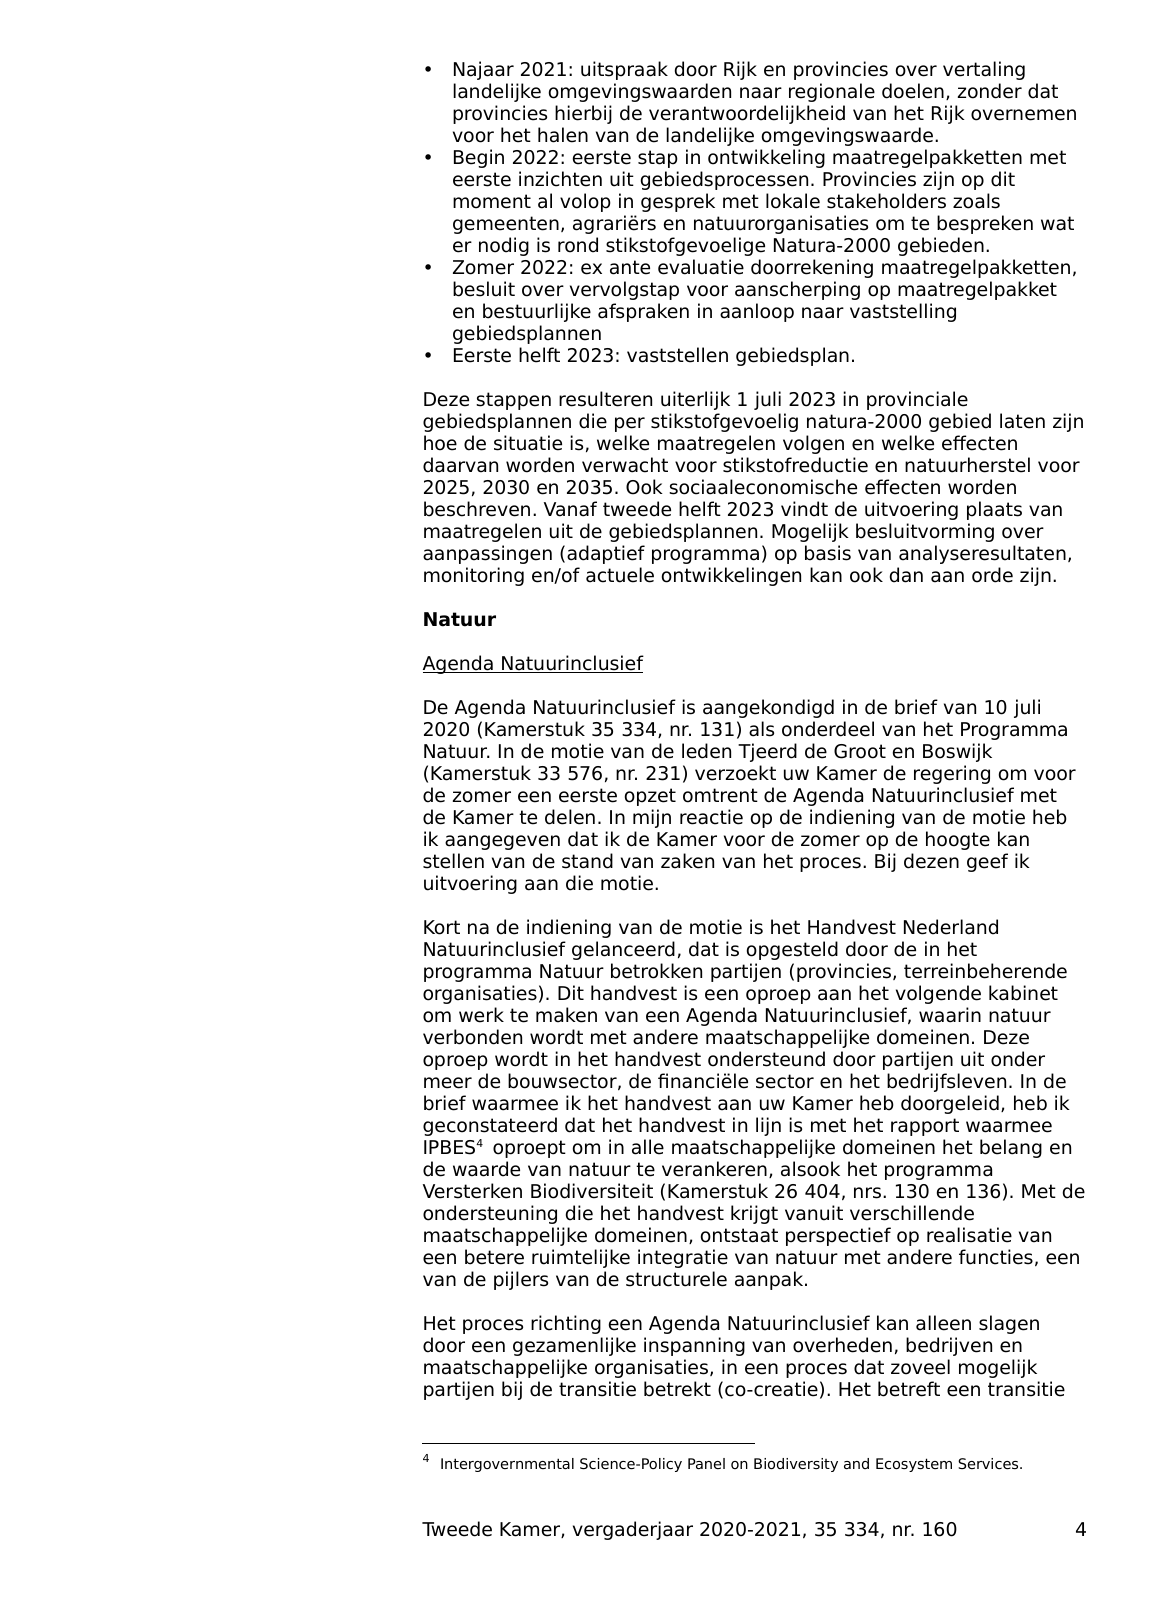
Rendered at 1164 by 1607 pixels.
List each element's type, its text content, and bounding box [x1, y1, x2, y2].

text Kort na de indiening van de motie is het Handvest Nederland Natuurinclusief gelanceerd, dat is opgesteld door de in het programma Natuur betrokken partijen (provincies, terreinbeherende organisaties). Dit handvest is een oproep aan het volgende kabinet om werk te maken van een Agenda Natuurinclusief, waarin natuur verbonden wordt met andere maatschappelijke domeinen. Deze oproep wordt in het handvest ondersteund door partijen uit onder meer de bouwsector, de financiële sector en het bedrijfsleven. In de brief waarmee ik het handvest aan uw Kamer heb doorgeleid, heb ik geconstateerd dat het handvest in lijn is met het rapport waarmee IPBES oproept om in alle maatschappelijke domeinen het belang en de waarde van natuur te verankeren, alsook het programma Versterken Biodiversiteit (Kamerstuk 26 404, nrs. 130 en 136). Met de ondersteuning die het handvest krijgt vanuit verschillende maatschappelijke domeinen, ontstaat perspectief op realisatie van een betere ruimtelijke integratie van natuur met andere functies, een van de pijlers van de structurele aanpak. [422, 917, 1087, 1291]
text • Eerste helft 2023: vaststellen gebiedsplan. [422, 345, 1087, 367]
text Het proces richting een Agenda Natuurinclusief kan alleen slagen door een gezamenlijke inspanning van overheden, bedrijven en maatschappelijke organisaties, in een proces dat zoveel mogelijk partijen bij de transitie betrekt (co-creatie). Het betreft een transitie [422, 1313, 1087, 1401]
text Deze stappen resulteren uiterlijk 1 juli 2023 in provinciale gebiedsplannen die per stikstofgevoelig natura-2000 gebied laten zijn hoe de situatie is, welke maatregelen volgen en welke effecten daarvan worden verwacht voor stikstofreductie en natuurherstel voor 2025, 2030 en 2035. Ook sociaaleconomische effecten worden beschreven. Vanaf tweede helft 2023 vindt de uitvoering plaats van maatregelen uit de gebiedsplannen. Mogelijk besluitvorming over aanpassingen (adaptief programma) op basis van analyseresultaten, monitoring en/of actuele ontwikkelingen kan ook dan aan orde zijn. [422, 389, 1087, 587]
text • Zomer 2022: ex ante evaluatie doorrekening maatregelpakketten, besluit over vervolgstap voor aanscherping op maatregelpakket en bestuurlijke afspraken in aanloop naar vaststelling gebiedsplannen [422, 257, 1087, 345]
subtitle Agenda Natuurinclusief [422, 653, 1087, 675]
text • Begin 2022: eerste stap in ontwikkeling maatregelpakketten met eerste inzichten uit gebiedsprocessen. Provincies zijn op dit moment al volop in gesprek met lokale stakeholders zoals gemeenten, agrariërs en natuurorganisaties om te bespreken wat er nodig is rond stikstofgevoelige Natura-2000 gebieden. [422, 147, 1087, 257]
text • Najaar 2021: uitspraak door Rijk en provincies over vertaling landelijke omgevingswaarden naar regionale doelen, zonder dat provincies hierbij de verantwoordelijkheid van het Rijk overnemen voor het halen van de landelijke omgevingswaarde. [422, 59, 1087, 147]
text De Agenda Natuurinclusief is aangekondigd in de brief van 10 juli 2020 (Kamerstuk 35 334, nr. 131) als onderdeel van het Programma Natuur. In de motie van de leden Tjeerd de Groot en Boswijk (Kamerstuk 33 576, nr. 231) verzoekt uw Kamer de regering om voor de zomer een eerste opzet omtrent de Agenda Natuurinclusief met de Kamer te delen. In mijn reactie op de indiening van de motie heb ik aangegeven dat ik de Kamer voor de zomer op de hoogte kan stellen van de stand van zaken van het proces. Bij dezen geef ik uitvoering aan die motie. [422, 697, 1087, 895]
subtitle Natuur [422, 609, 1087, 631]
text Intergovernmental Science-Policy Panel on Biodiversity and Ecosystem Services. [422, 1452, 1087, 1474]
